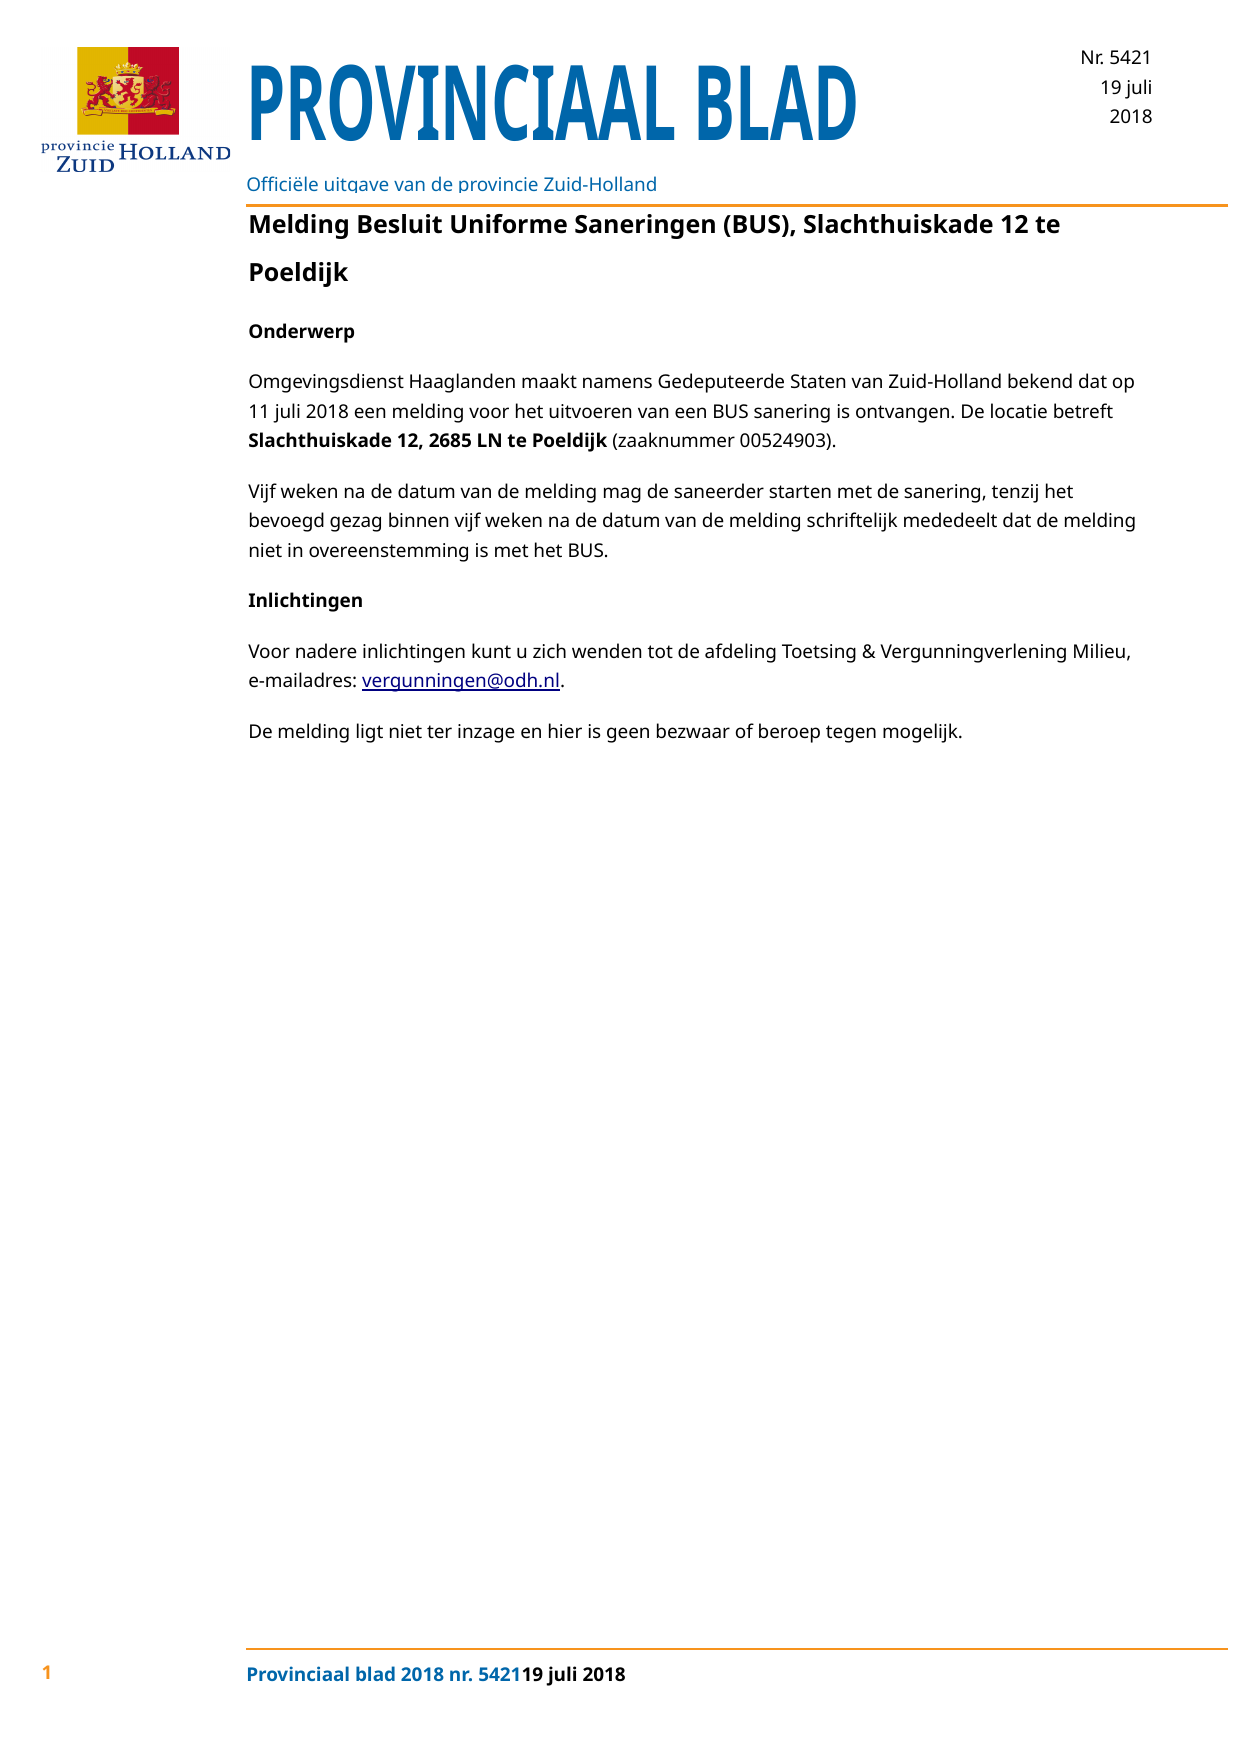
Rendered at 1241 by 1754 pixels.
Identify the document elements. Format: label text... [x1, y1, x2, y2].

text Omgevingsdienst Haaglanden maakt namens Gedeputeerde Staten van Zuid-Holland bekend dat op 11 juli 2018 een melding voor het uitvoeren van een BUS sanering is ontvangen. De locatie betreft Slachthuiskade 12, 2685 LN te Poeldijk (zaaknummer 00524903). [248, 368, 1152, 453]
text Melding Besluit Uniforme Saneringen (BUS), Slachthuiskade 12 te Poeldijk [248, 207, 1152, 288]
text Voor nadere inlichtingen kunt u zich wenden tot de afdeling Toetsing & Vergunningverlening Milieu, e-mailadres: vergunningen@odh.nl. [248, 638, 1152, 693]
text Inlichtingen [248, 587, 1152, 613]
text Onderwerp [248, 318, 1152, 344]
picture [41, 47, 231, 172]
text Vijf weken na de datum van de melding mag de saneerder starten met de sanering, tenzij het bevoegd gezag binnen vijf weken na de datum van de melding schriftelijk mededeelt dat de melding niet in overeenstemming is met het BUS. [248, 478, 1152, 563]
text De melding ligt niet ter inzage en hier is geen bezwaar of beroep tegen mogelijk. [248, 718, 1152, 744]
